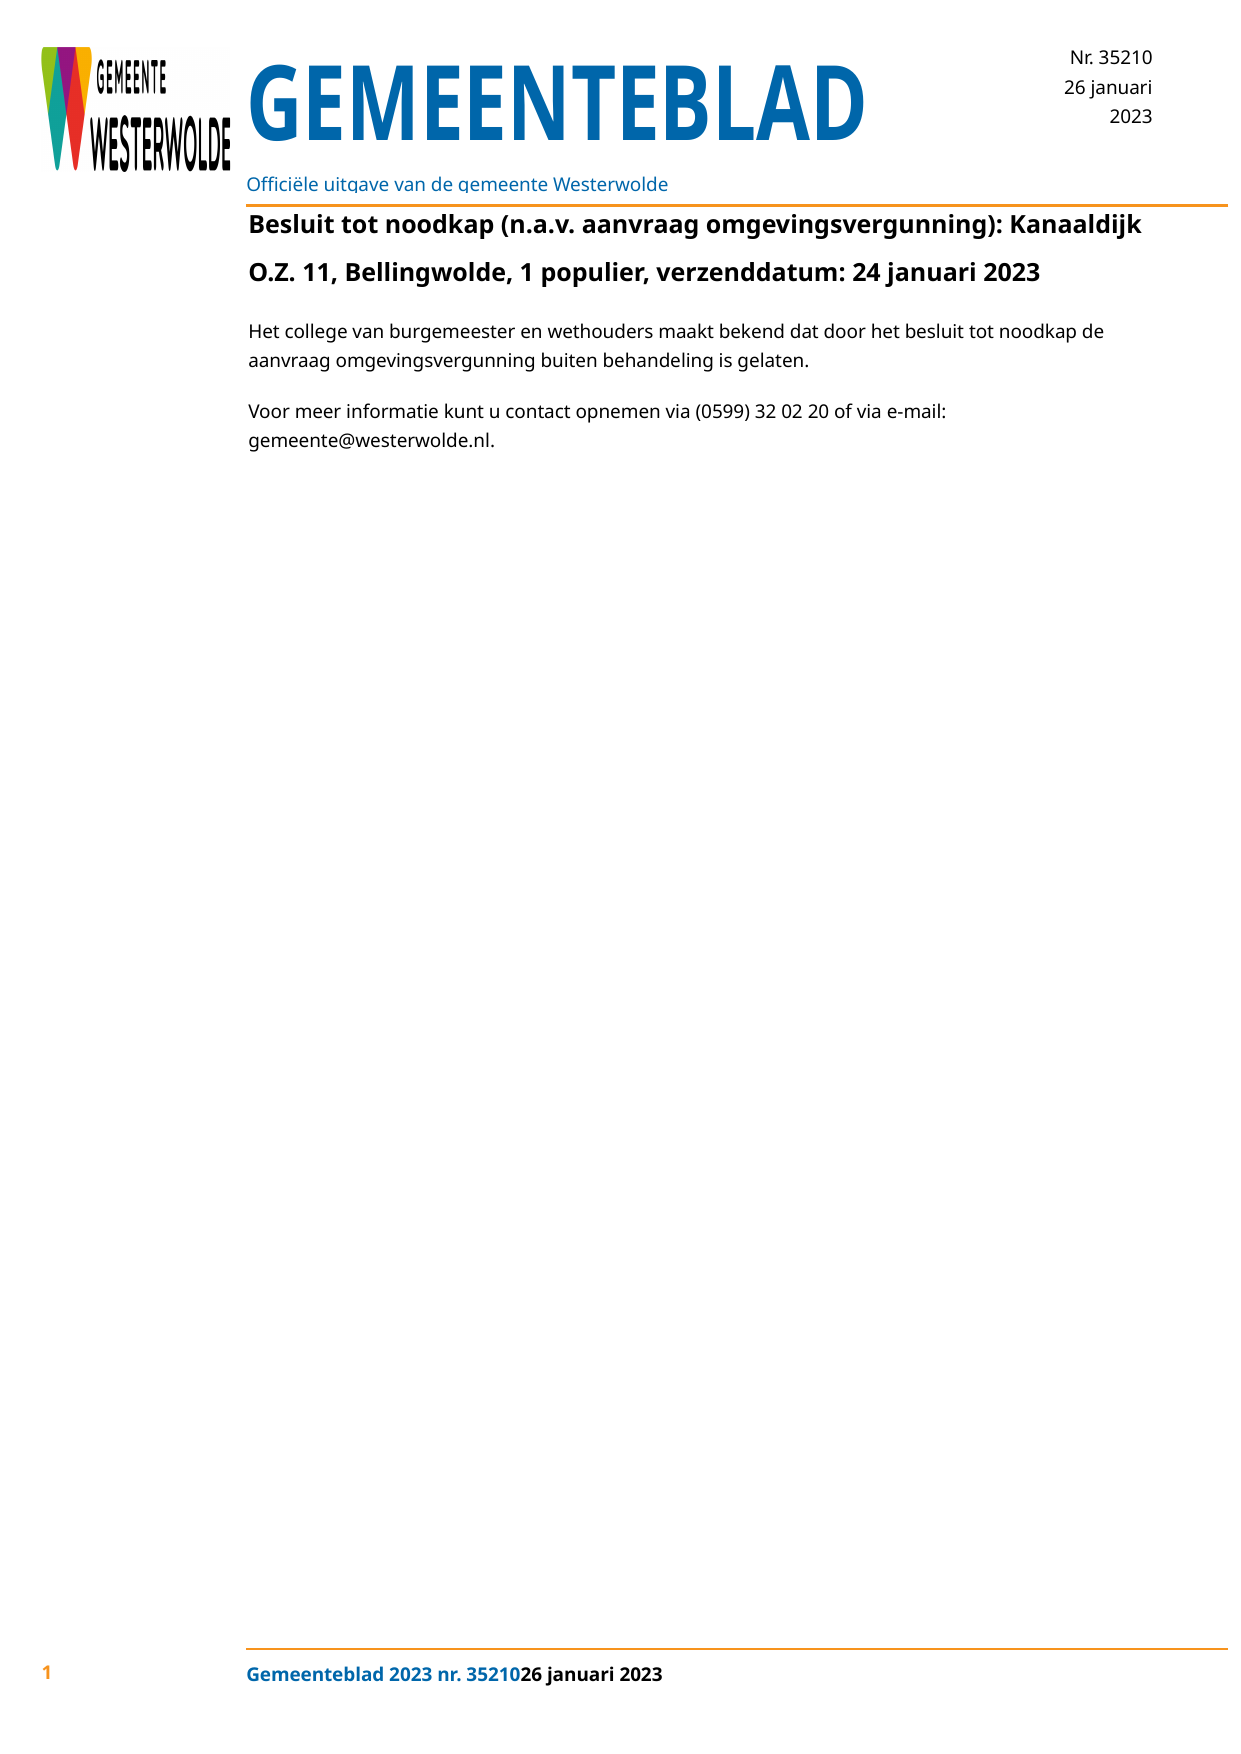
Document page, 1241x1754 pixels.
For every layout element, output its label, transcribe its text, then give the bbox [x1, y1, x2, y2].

text Besluit tot noodkap (n.a.v. aanvraag omgevingsvergunning): Kanaaldijk O.Z. 11, Bellingwolde, 1 populier, verzenddatum: 24 januari 2023 [248, 207, 1152, 288]
text Voor meer informatie kunt u contact opnemen via (0599) 32 02 20 of via e-mail: gemeente@westerwolde.nl. [248, 398, 1152, 453]
text Het college van burgemeester en wethouders maakt bekend dat door het besluit tot noodkap de aanvraag omgevingsvergunning buiten behandeling is gelaten. [248, 318, 1152, 373]
picture [41, 47, 231, 172]
